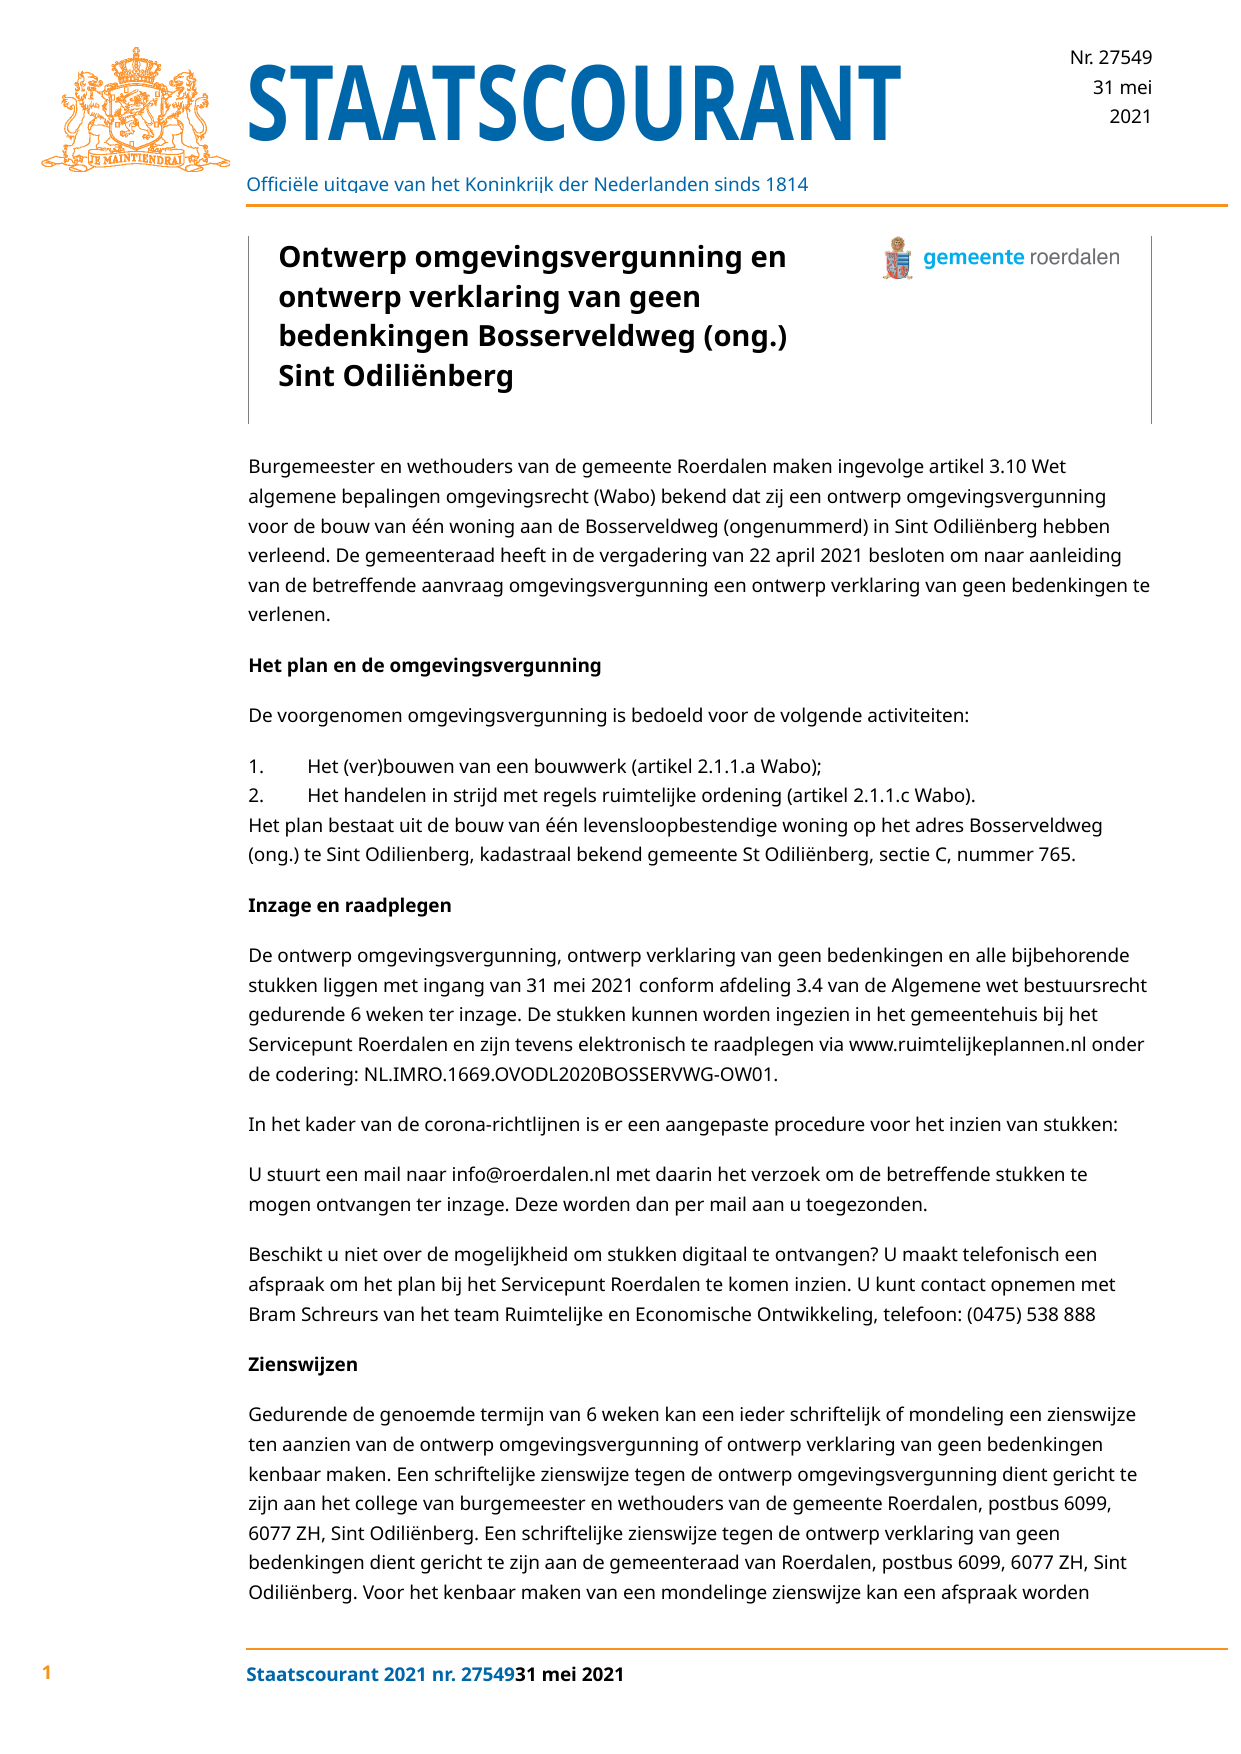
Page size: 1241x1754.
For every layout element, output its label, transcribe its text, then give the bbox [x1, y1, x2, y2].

list Het (ver)bouwen van een bouwwerk (artikel 2.1.1.a Wabo); [248, 753, 1152, 778]
text De ontwerp omgevingsvergunning, ontwerp verklaring van geen bedenkingen en alle bijbehorende stukken liggen met ingang van 31 mei 2021 conform afdeling 3.4 van de Algemene wet bestuursrecht gedurende 6 weken ter inzage. De stukken kunnen worden ingezien in het gemeentehuis bij het Servicepunt Roerdalen en zijn tevens elektronisch te raadplegen via www.ruimtelijkeplannen.nl onder de codering: NL.IMRO.1669.OVODL2020BOSSERVWG-OW01. [248, 942, 1152, 1086]
text Zienswijzen [248, 1351, 1152, 1377]
text Inzage en raadplegen [248, 892, 1152, 918]
picture [41, 47, 231, 172]
table_header [850, 236, 1151, 424]
text Beschikt u niet over de mogelijkheid om stukken digitaal te ontvangen? U maakt telefonisch een afspraak om het plan bij het Servicepunt Roerdalen te komen inzien. U kunt contact opnemen met Bram Schreurs van het team Ruimtelijke en Economische Ontwikkeling, telefoon: (0475) 538 888 [248, 1242, 1152, 1326]
text U stuurt een mail naar info@roerdalen.nl met daarin het verzoek om de betreffende stukken te mogen ontvangen ter inzage. Deze worden dan per mail aan u toegezonden. [248, 1162, 1152, 1217]
text Burgemeester en wethouders van de gemeente Roerdalen maken ingevolge artikel 3.10 Wet algemene bepalingen omgevingsrecht (Wabo) bekend dat zij een ontwerp omgevingsvergunning voor de bouw van één woning aan de Bosserveldweg (ongenummerd) in Sint Odiliënberg hebben verleend. De gemeenteraad heeft in de vergadering van 22 april 2021 besloten om naar aanleiding van de betreffende aanvraag omgevingsvergunning een ontwerp verklaring van geen bedenkingen te verlenen. [248, 454, 1152, 627]
list Het handelen in strijd met regels ruimtelijke ordening (artikel 2.1.1.c Wabo). [248, 782, 1152, 808]
text Het plan bestaat uit de bouw van één levensloopbestendige woning op het adres Bosserveldweg (ong.) te Sint Odilienberg, kadastraal bekend gemeente St Odiliënberg, sectie C, nummer 765. [248, 812, 1152, 867]
text In het kader van de corona-richtlijnen is er een aangepaste procedure voor het inzien van stukken: [248, 1111, 1152, 1137]
text Gedurende de genoemde termijn van 6 weken kan een ieder schriftelijk of mondeling een zienswijze ten aanzien van de ontwerp omgevingsvergunning of ontwerp verklaring van geen bedenkingen kenbaar maken. Een schriftelijke zienswijze tegen de ontwerp omgevingsvergunning dient gericht te zijn aan het college van burgemeester en wethouders van de gemeente Roerdalen, postbus 6099, 6077 ZH, Sint Odiliënberg. Een schriftelijke zienswijze tegen de ontwerp verklaring van geen bedenkingen dient gericht te zijn aan de gemeenteraad van Roerdalen, postbus 6099, 6077 ZH, Sint Odiliënberg. Voor het kenbaar maken van een mondelinge zienswijze kan een afspraak worden [248, 1402, 1152, 1605]
text De voorgenomen omgevingsvergunning is bedoeld voor de volgende activiteiten: [248, 702, 1152, 728]
table_header Ontwerp omgevingsvergunning en ontwerp verklaring van geen bedenkingen Bosserveldweg (ong.) Sint Odiliënberg [249, 236, 850, 424]
picture [882, 236, 1119, 280]
text Het plan en de omgevingsvergunning [248, 652, 1152, 678]
